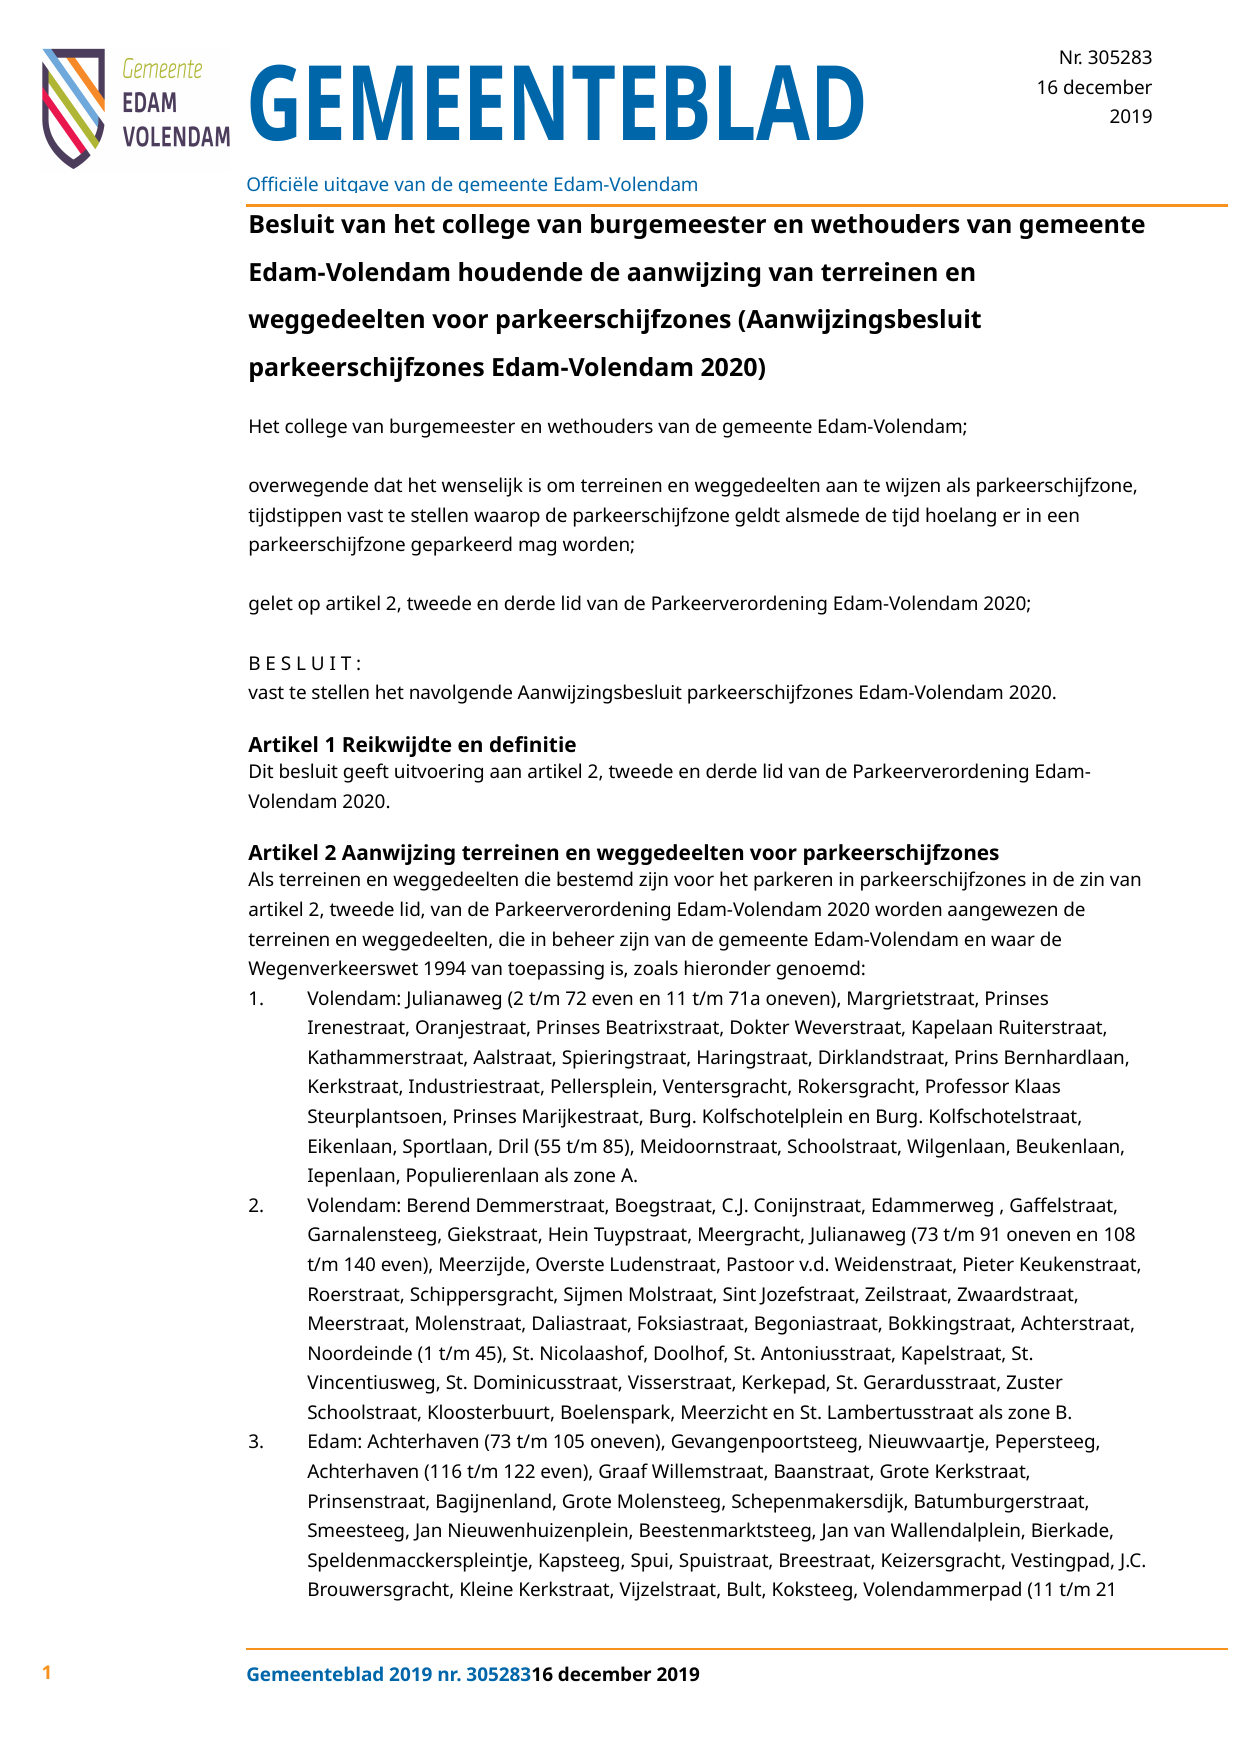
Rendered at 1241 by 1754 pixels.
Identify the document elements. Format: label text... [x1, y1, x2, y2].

text B E S L U I T : [248, 650, 1152, 676]
list Volendam: Julianaweg (2 t/m 72 even en 11 t/m 71a oneven), Margrietstraat, Prinses Irenestraat, Oranjestraat, Prinses Beatrixstraat, Dokter Weverstraat, Kapelaan Ruiterstraat, Kathammerstraat, Aalstraat, Spieringstraat, Haringstraat, Dirklandstraat, Prins Bernhardlaan, Kerkstraat, Industriestraat, Pellersplein, Ventersgracht, Rokersgracht, Professor Klaas Steurplantsoen, Prinses Marijkestraat, Burg. Kolfschotelplein en Burg. Kolfschotelstraat, Eikenlaan, Sportlaan, Dril (55 t/m 85), Meidoornstraat, Schoolstraat, Wilgenlaan, Beukenlaan, Iepenlaan, Populierenlaan als zone A. [248, 985, 1152, 1188]
text vast te stellen het navolgende Aanwijzingsbesluit parkeerschijfzones Edam-Volendam 2020. [248, 679, 1152, 705]
text overwegende dat het wenselijk is om terreinen en weggedeelten aan te wijzen als parkeerschijfzone, tijdstippen vast te stellen waarop de parkeerschijfzone geldt alsmede de tijd hoelang er in een parkeerschijfzone geparkeerd mag worden; [248, 472, 1152, 557]
text Het college van burgemeester en wethouders van de gemeente Edam-Volendam; [248, 413, 1152, 439]
text Besluit van het college van burgemeester en wethouders van gemeente Edam-Volendam houdende de aanwijzing van terreinen en weggedeelten voor parkeerschijfzones (Aanwijzingsbesluit parkeerschijfzones Edam-Volendam 2020) [248, 207, 1152, 384]
text Als terreinen en weggedeelten die bestemd zijn voor het parkeren in parkeerschijfzones in de zin van artikel 2, tweede lid, van de Parkeerverordening Edam-Volendam 2020 worden aangewezen de terreinen en weggedeelten, die in beheer zijn van de gemeente Edam-Volendam en waar de Wegenverkeerswet 1994 van toepassing is, zoals hieronder genoemd: [248, 867, 1152, 981]
list Volendam: Berend Demmerstraat, Boegstraat, C.J. Conijnstraat, Edammerweg , Gaffelstraat, Garnalensteeg, Giekstraat, Hein Tuypstraat, Meergracht, Julianaweg (73 t/m 91 oneven en 108 t/m 140 even), Meerzijde, Overste Ludenstraat, Pastoor v.d. Weidenstraat, Pieter Keukenstraat, Roerstraat, Schippersgracht, Sijmen Molstraat, Sint Jozefstraat, Zeilstraat, Zwaardstraat, Meerstraat, Molenstraat, Daliastraat, Foksiastraat, Begoniastraat, Bokkingstraat, Achterstraat, Noordeinde (1 t/m 45), St. Nicolaashof, Doolhof, St. Antoniusstraat, Kapelstraat, St. Vincentiusweg, St. Dominicusstraat, Visserstraat, Kerkepad, St. Gerardusstraat, Zuster Schoolstraat, Kloosterbuurt, Boelenspark, Meerzicht en St. Lambertusstraat als zone B. [248, 1192, 1152, 1425]
list Edam: Achterhaven (73 t/m 105 oneven), Gevangenpoortsteeg, Nieuwvaartje, Pepersteeg, Achterhaven (116 t/m 122 even), Graaf Willemstraat, Baanstraat, Grote Kerkstraat, Prinsenstraat, Bagijnenland, Grote Molensteeg, Schepenmakersdijk, Batumburgerstraat, Smeesteeg, Jan Nieuwenhuizenplein, Beestenmarktsteeg, Jan van Wallendalplein, Bierkade, Speldenmacckerspleintje, Kapsteeg, Spui, Spuistraat, Breestraat, Keizersgracht, Vestingpad, J.C. Brouwersgracht, Kleine Kerkstraat, Vijzelstraat, Bult, Koksteeg, Volendammerpad (11 t/m 21 [248, 1429, 1152, 1602]
text Artikel 1 Reikwijdte en definitie [248, 730, 1152, 758]
text gelet op artikel 2, tweede en derde lid van de Parkeerverordening Edam-Volendam 2020; [248, 591, 1152, 616]
picture [41, 47, 231, 172]
text Dit besluit geeft uitvoering aan artikel 2, tweede en derde lid van de Parkeerverordening Edam-Volendam 2020. [248, 758, 1152, 813]
text Artikel 2 Aanwijzing terreinen en weggedeelten voor parkeerschijfzones [248, 838, 1152, 867]
